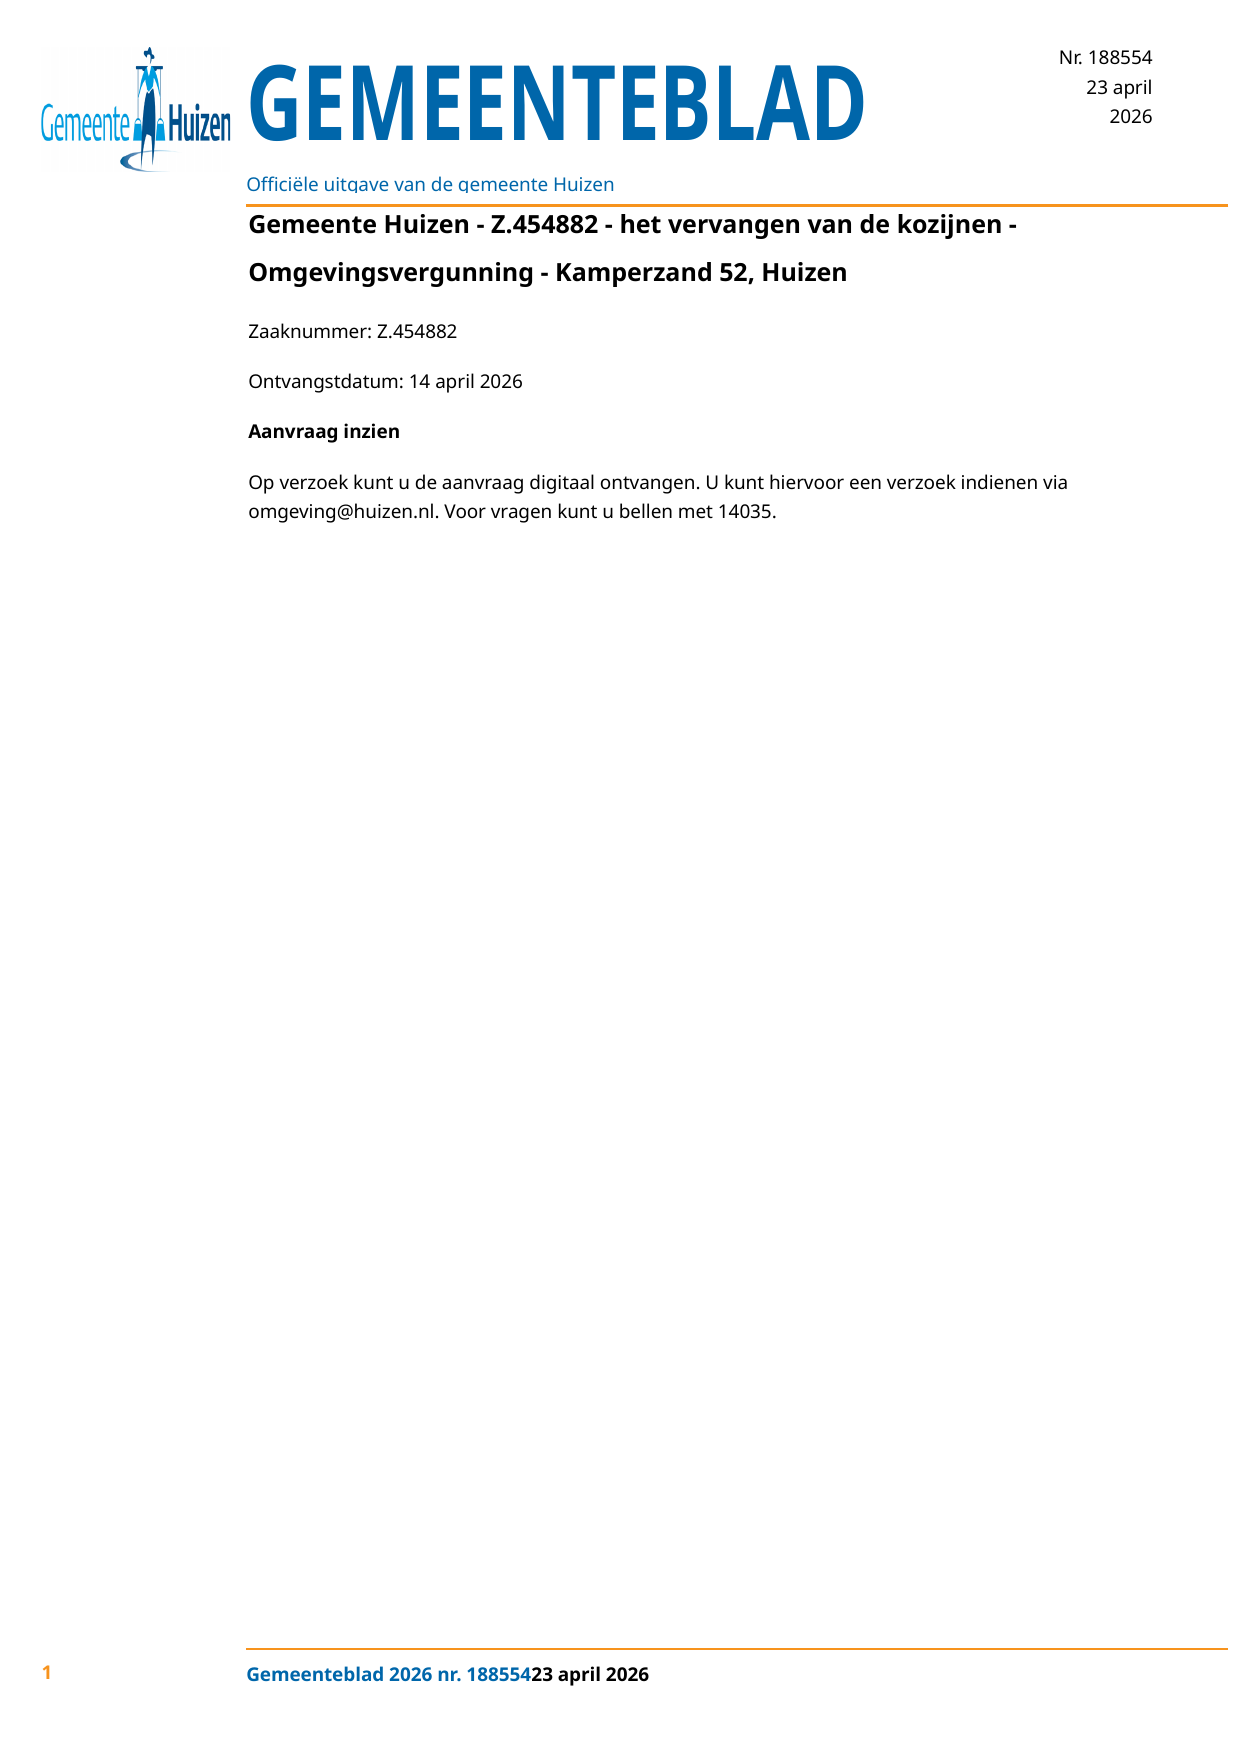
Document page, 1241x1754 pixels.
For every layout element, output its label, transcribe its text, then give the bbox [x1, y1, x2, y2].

text Aanvraag inzien [248, 419, 1152, 444]
text Ontvangstdatum: 14 april 2026 [248, 368, 1152, 394]
picture [41, 47, 231, 172]
text Gemeente Huizen - Z.454882 - het vervangen van de kozijnen - Omgevingsvergunning - Kamperzand 52, Huizen [248, 207, 1152, 288]
text Zaaknummer: Z.454882 [248, 318, 1152, 344]
text Op verzoek kunt u de aanvraag digitaal ontvangen. U kunt hiervoor een verzoek indienen via omgeving@huizen.nl. Voor vragen kunt u bellen met 14035. [248, 469, 1152, 524]
